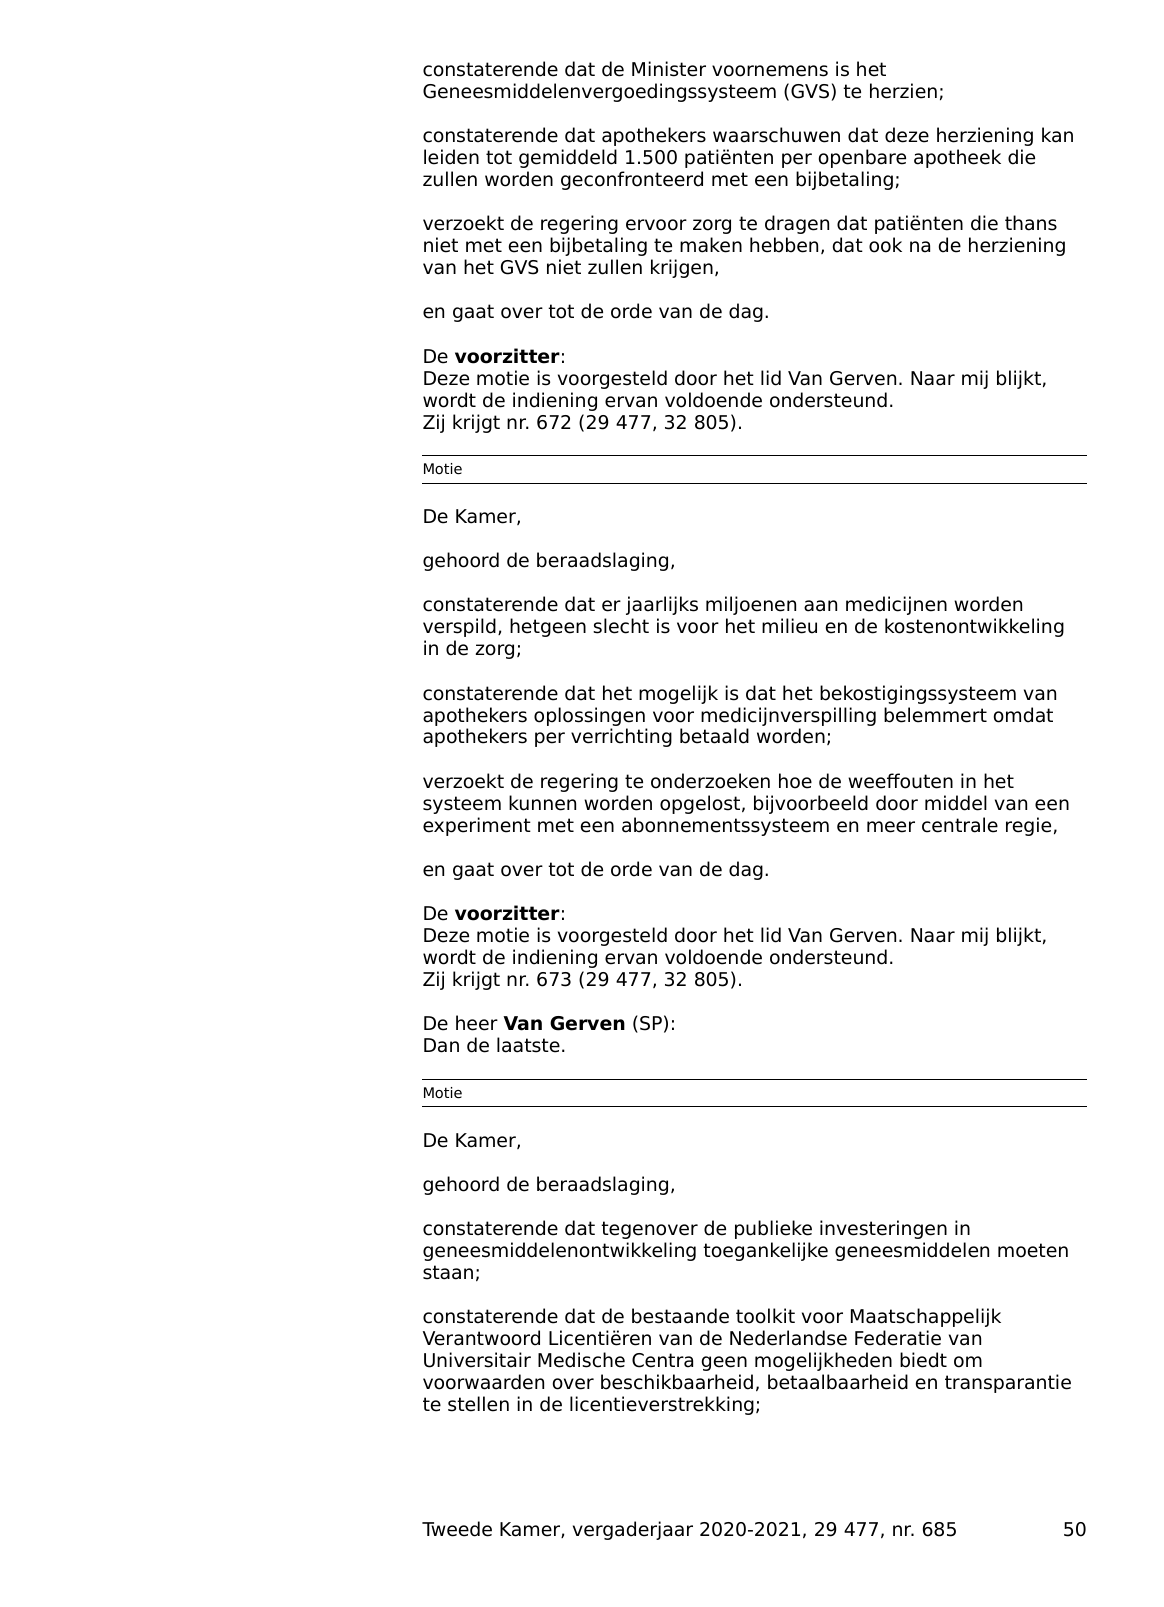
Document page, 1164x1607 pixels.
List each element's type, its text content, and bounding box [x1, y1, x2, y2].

text constaterende dat de bestaande toolkit voor Maatschappelijk Verantwoord Licentiëren van de Nederlandse Federatie van Universitair Medische Centra geen mogelijkheden biedt om voorwaarden over beschikbaarheid, betaalbaarheid en transparantie te stellen in de licentieverstrekking; [422, 1306, 1087, 1416]
text en gaat over tot de orde van de dag. [422, 301, 1087, 323]
text en gaat over tot de orde van de dag. [422, 859, 1087, 881]
table_header Motie [422, 456, 1087, 483]
text Deze motie is voorgesteld door het lid Van Gerven. Naar mij blijkt, wordt de indiening ervan voldoende ondersteund. [422, 368, 1087, 412]
text Zij krijgt nr. 673 (29 477, 32 805). [422, 969, 1087, 991]
text gehoord de beraadslaging, [422, 550, 1087, 572]
text De Kamer, [422, 506, 1087, 528]
text De voorzitter: [422, 346, 1087, 368]
text verzoekt de regering te onderzoeken hoe de weeffouten in het systeem kunnen worden opgelost, bijvoorbeeld door middel van een experiment met een abonnementssysteem en meer centrale regie, [422, 771, 1087, 837]
text De voorzitter: [422, 903, 1087, 925]
text constaterende dat er jaarlijks miljoenen aan medicijnen worden verspild, hetgeen slecht is voor het milieu en de kostenontwikkeling in de zorg; [422, 594, 1087, 660]
text Zij krijgt nr. 672 (29 477, 32 805). [422, 412, 1087, 433]
text Deze motie is voorgesteld door het lid Van Gerven. Naar mij blijkt, wordt de indiening ervan voldoende ondersteund. [422, 925, 1087, 969]
text gehoord de beraadslaging, [422, 1174, 1087, 1196]
text constaterende dat het mogelijk is dat het bekostigingssysteem van apothekers oplossingen voor medicijnverspilling belemmert omdat apothekers per verrichting betaald worden; [422, 682, 1087, 748]
text verzoekt de regering ervoor zorg te dragen dat patiënten die thans niet met een bijbetaling te maken hebben, dat ook na de herziening van het GVS niet zullen krijgen, [422, 213, 1087, 279]
table_header Motie [422, 1080, 1087, 1106]
text constaterende dat tegenover de publieke investeringen in geneesmiddelenontwikkeling toegankelijke geneesmiddelen moeten staan; [422, 1218, 1087, 1284]
text constaterende dat de Minister voornemens is het Geneesmiddelenvergoedingssysteem (GVS) te herzien; [422, 59, 1087, 103]
text De Kamer, [422, 1129, 1087, 1151]
text constaterende dat apothekers waarschuwen dat deze herziening kan leiden tot gemiddeld 1.500 patiënten per openbare apotheek die zullen worden geconfronteerd met een bijbetaling; [422, 125, 1087, 191]
text Dan de laatste. [422, 1035, 1087, 1057]
text De heer Van Gerven (SP): [422, 1013, 1087, 1035]
